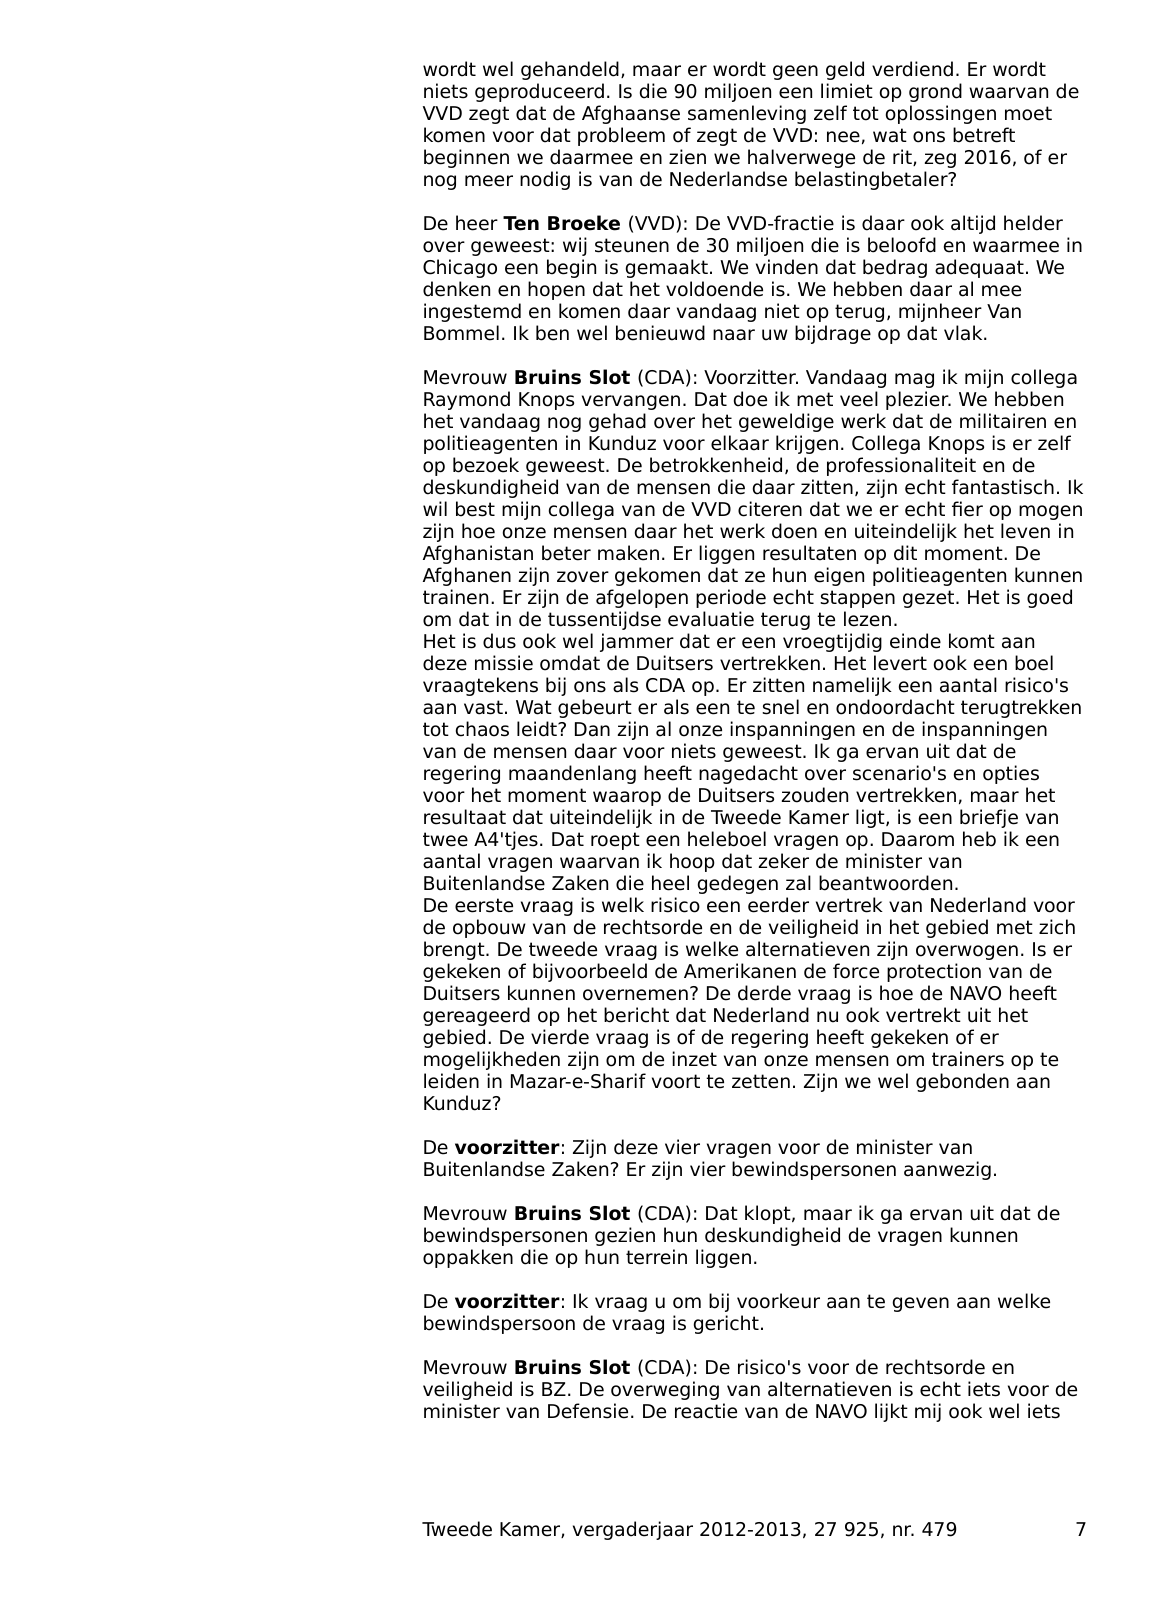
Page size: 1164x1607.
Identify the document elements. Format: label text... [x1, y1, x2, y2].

text Het is dus ook wel jammer dat er een vroegtijdig einde komt aan deze missie omdat de Duitsers vertrekken. Het levert ook een boel vraagtekens bij ons als CDA op. Er zitten namelijk een aantal risico's aan vast. Wat gebeurt er als een te snel en ondoordacht terugtrekken tot chaos leidt? Dan zijn al onze inspanningen en de inspanningen van de mensen daar voor niets geweest. Ik ga ervan uit dat de regering maandenlang heeft nagedacht over scenario's en opties voor het moment waarop de Duitsers zouden vertrekken, maar het resultaat dat uiteindelijk in de Tweede Kamer ligt, is een briefje van twee A4'tjes. Dat roept een heleboel vragen op. Daarom heb ik een aantal vragen waarvan ik hoop dat zeker de minister van Buitenlandse Zaken die heel gedegen zal beantwoorden. [422, 631, 1087, 895]
text De voorzitter: Ik vraag u om bij voorkeur aan te geven aan welke bewindspersoon de vraag is gericht. [422, 1291, 1087, 1335]
text De heer Ten Broeke (VVD): De VVD-fractie is daar ook altijd helder over geweest: wij steunen de 30 miljoen die is beloofd en waarmee in Chicago een begin is gemaakt. We vinden dat bedrag adequaat. We denken en hopen dat het voldoende is. We hebben daar al mee ingestemd en komen daar vandaag niet op terug, mijnheer Van Bommel. Ik ben wel benieuwd naar uw bijdrage op dat vlak. [422, 213, 1087, 345]
text De eerste vraag is welk risico een eerder vertrek van Nederland voor de opbouw van de rechtsorde en de veiligheid in het gebied met zich brengt. De tweede vraag is welke alternatieven zijn overwogen. Is er gekeken of bijvoorbeeld de Amerikanen de force protection van de Duitsers kunnen overnemen? De derde vraag is hoe de NAVO heeft gereageerd op het bericht dat Nederland nu ook vertrekt uit het gebied. De vierde vraag is of de regering heeft gekeken of er mogelijkheden zijn om de inzet van onze mensen om trainers op te leiden in Mazar-e-Sharif voort te zetten. Zijn we wel gebonden aan Kunduz? [422, 895, 1087, 1114]
text Mevrouw Bruins Slot (CDA): Voorzitter. Vandaag mag ik mijn collega Raymond Knops vervangen. Dat doe ik met veel plezier. We hebben het vandaag nog gehad over het geweldige werk dat de militairen en politieagenten in Kunduz voor elkaar krijgen. Collega Knops is er zelf op bezoek geweest. De betrokkenheid, de professionaliteit en de deskundigheid van de mensen die daar zitten, zijn echt fantastisch. Ik wil best mijn collega van de VVD citeren dat we er echt fier op mogen zijn hoe onze mensen daar het werk doen en uiteindelijk het leven in Afghanistan beter maken. Er liggen resultaten op dit moment. De Afghanen zijn zover gekomen dat ze hun eigen politieagenten kunnen trainen. Er zijn de afgelopen periode echt stappen gezet. Het is goed om dat in de tussentijdse evaluatie terug te lezen. [422, 367, 1087, 631]
text wordt wel gehandeld, maar er wordt geen geld verdiend. Er wordt niets geproduceerd. Is die 90 miljoen een limiet op grond waarvan de VVD zegt dat de Afghaanse samenleving zelf tot oplossingen moet komen voor dat probleem of zegt de VVD: nee, wat ons betreft beginnen we daarmee en zien we halverwege de rit, zeg 2016, of er nog meer nodig is van de Nederlandse belastingbetaler? [422, 59, 1087, 191]
text Mevrouw Bruins Slot (CDA): De risico's voor de rechtsorde en veiligheid is BZ. De overweging van alternatieven is echt iets voor de minister van Defensie. De reactie van de NAVO lijkt mij ook wel iets [422, 1357, 1087, 1423]
text De voorzitter: Zijn deze vier vragen voor de minister van Buitenlandse Zaken? Er zijn vier bewindspersonen aanwezig. [422, 1137, 1087, 1181]
text Mevrouw Bruins Slot (CDA): Dat klopt, maar ik ga ervan uit dat de bewindspersonen gezien hun deskundigheid de vragen kunnen oppakken die op hun terrein liggen. [422, 1203, 1087, 1269]
